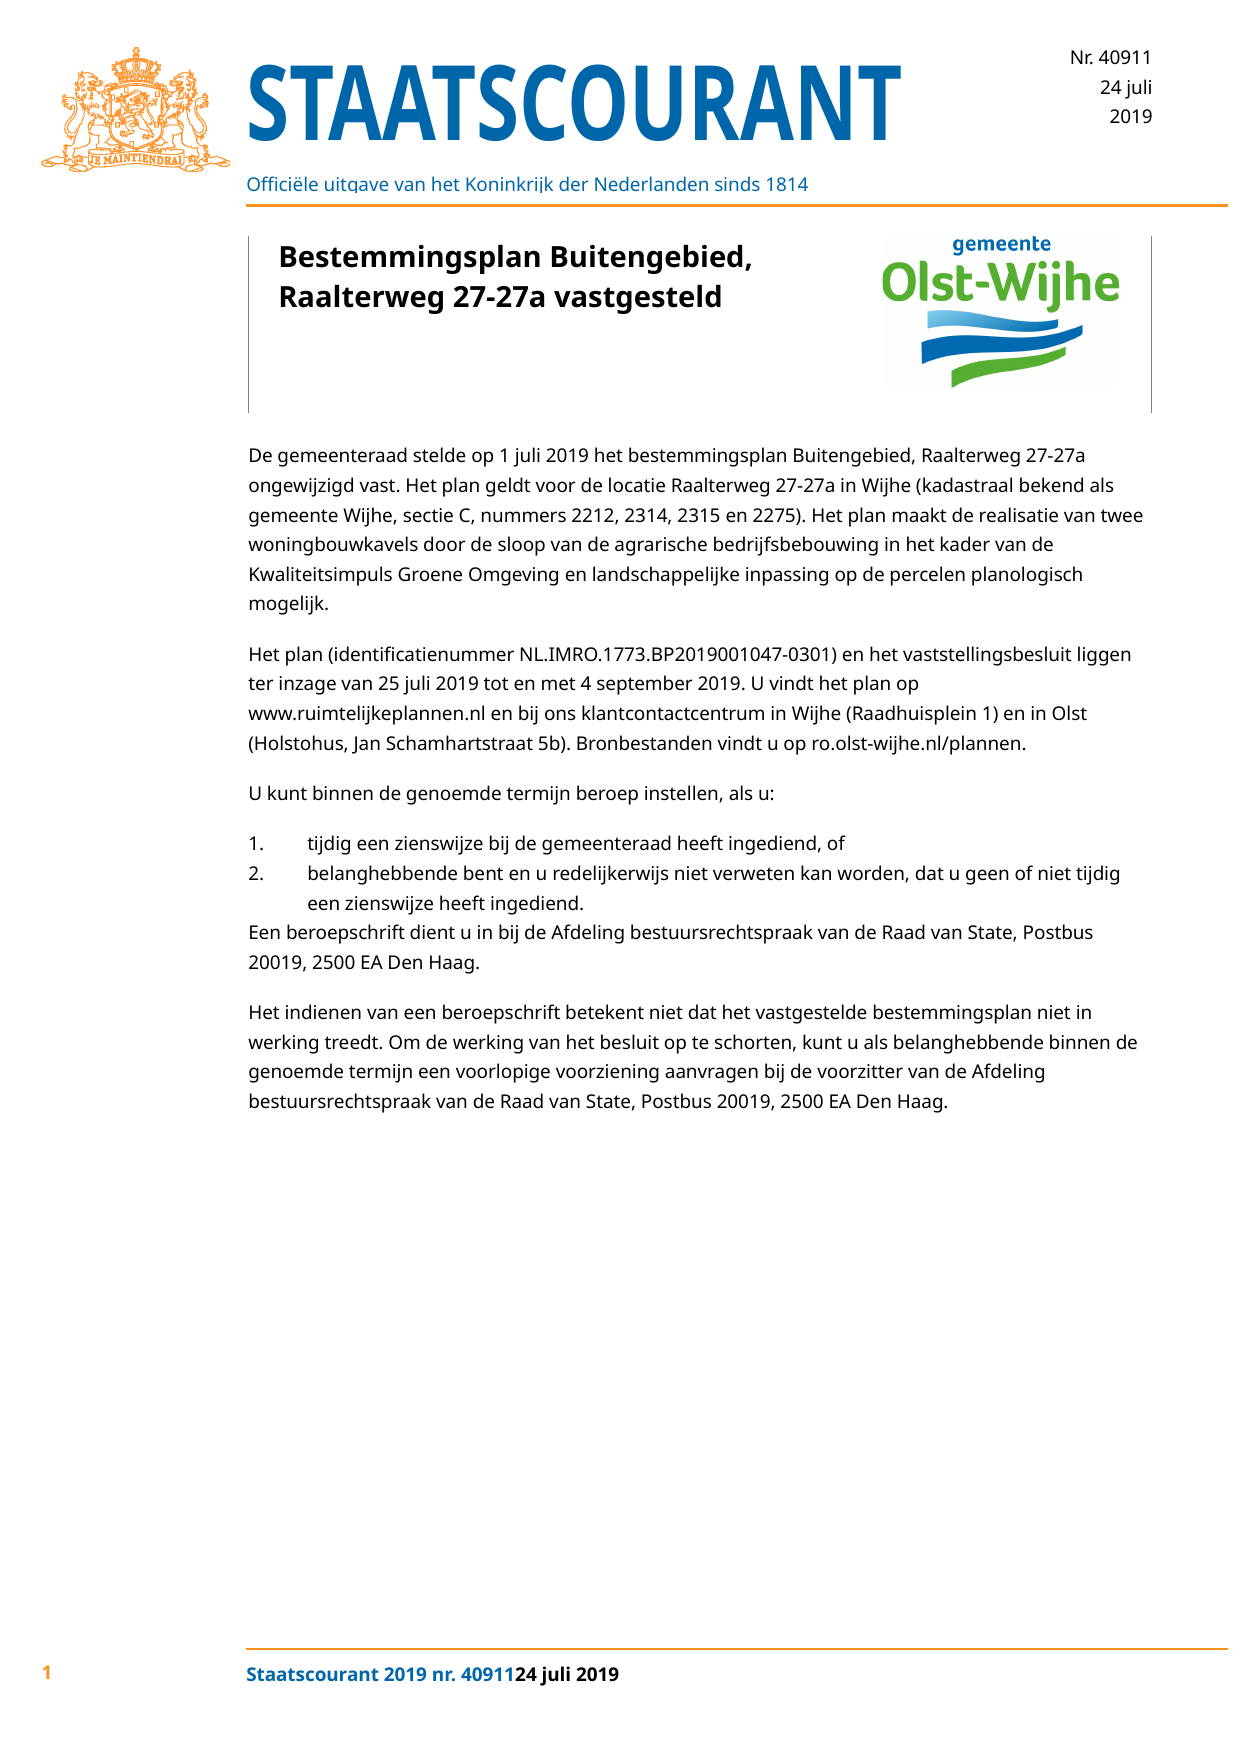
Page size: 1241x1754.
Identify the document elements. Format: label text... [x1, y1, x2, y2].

text Een beroepschrift dient u in bij de Afdeling bestuursrechtspraak van de Raad van State, Postbus 20019, 2500 EA Den Haag. [248, 919, 1152, 974]
list tijdig een zienswijze bij de gemeenteraad heeft ingediend, of [248, 831, 1152, 856]
text Het indienen van een beroepschrift betekent niet dat het vastgestelde bestemmingsplan niet in werking treedt. Om de werking van het besluit op te schorten, kunt u als belanghebbende binnen de genoemde termijn een voorlopige voorziening aanvragen bij de voorzitter van de Afdeling bestuursrechtspraak van de Raad van State, Postbus 20019, 2500 EA Den Haag. [248, 999, 1152, 1114]
text U kunt binnen de genoemde termijn beroep instellen, als u: [248, 780, 1152, 806]
picture [882, 236, 1119, 388]
table_header [1119, 236, 1151, 387]
table_header Bestemmingsplan Buitengebied, Raalterweg 27-27a vastgesteld [249, 236, 850, 413]
text Het plan (identificatienummer NL.IMRO.1773.BP2019001047-0301) en het vaststellingsbesluit liggen ter inzage van 25 juli 2019 tot en met 4 september 2019. U vindt het plan op www.ruimtelijkeplannen.nl en bij ons klantcontactcentrum in Wijhe (Raadhuisplein 1) en in Olst (Holstohus, Jan Schamhartstraat 5b). Bronbestanden vindt u op ro.olst-wijhe.nl/plannen. [248, 641, 1152, 755]
text De gemeenteraad stelde op 1 juli 2019 het bestemmingsplan Buitengebied, Raalterweg 27-27a ongewijzigd vast. Het plan geldt voor de locatie Raalterweg 27-27a in Wijhe (kadastraal bekend als gemeente Wijhe, sectie C, nummers 2212, 2314, 2315 en 2275). Het plan maakt de realisatie van twee woningbouwkavels door de sloop van de agrarische bedrijfsbebouwing in het kader van de Kwaliteitsimpuls Groene Omgeving en landschappelijke inpassing op de percelen planologisch mogelijk. [248, 443, 1152, 616]
table_header [850, 236, 882, 387]
picture [41, 47, 231, 172]
list belanghebbende bent en u redelijkerwijs niet verweten kan worden, dat u geen of niet tijdig een zienswijze heeft ingediend. [248, 860, 1152, 915]
table_header [850, 388, 1151, 413]
